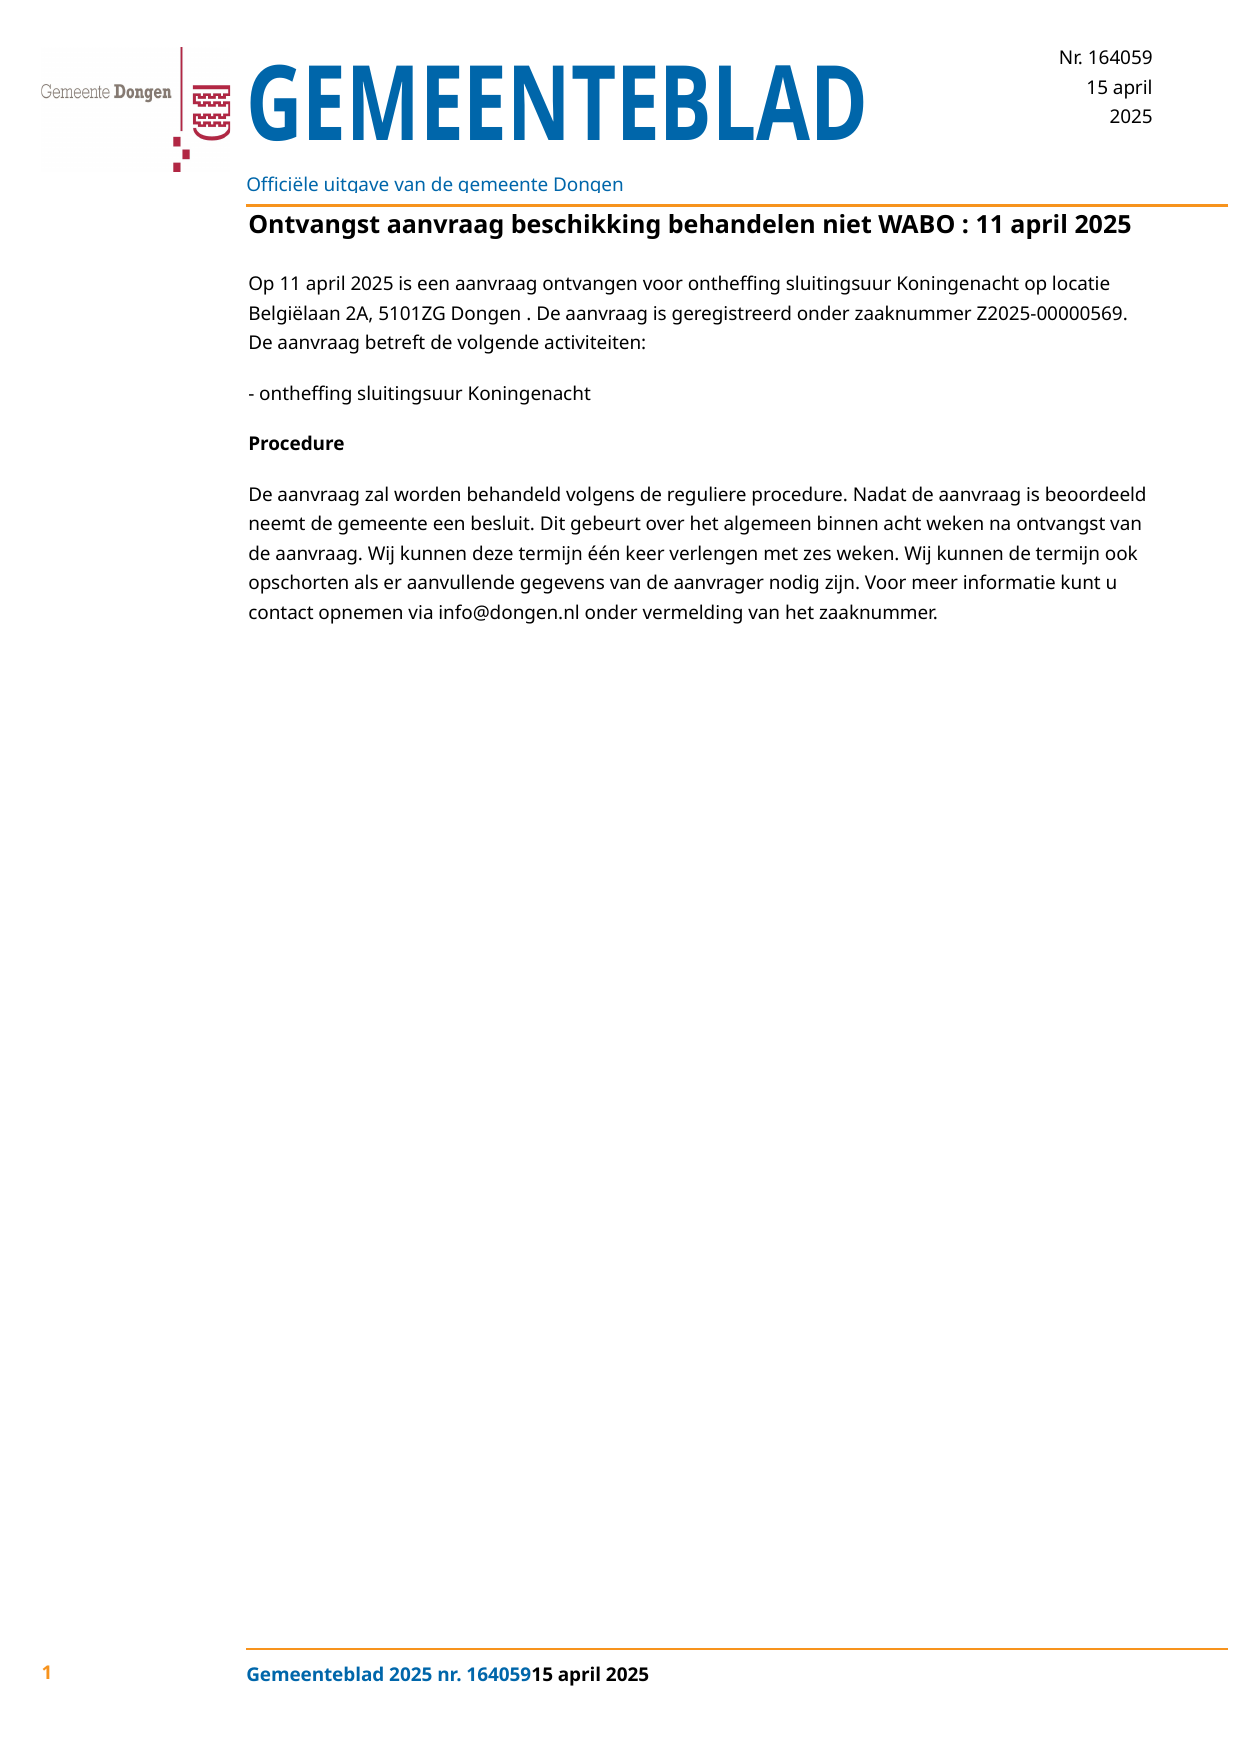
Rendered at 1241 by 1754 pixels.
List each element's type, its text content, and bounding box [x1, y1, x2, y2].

picture [41, 47, 231, 172]
text Procedure [248, 430, 1152, 456]
text - ontheffing sluitingsuur Koningenacht [248, 380, 1152, 406]
text De aanvraag zal worden behandeld volgens de reguliere procedure. Nadat de aanvraag is beoordeeld neemt de gemeente een besluit. Dit gebeurt over het algemeen binnen acht weken na ontvangst van de aanvraag. Wij kunnen deze termijn één keer verlengen met zes weken. Wij kunnen de termijn ook opschorten als er aanvullende gegevens van de aanvrager nodig zijn. Voor meer informatie kunt u contact opnemen via info@dongen.nl onder vermelding van het zaaknummer. [248, 481, 1152, 625]
text Ontvangst aanvraag beschikking behandelen niet WABO : 11 april 2025 [248, 207, 1152, 241]
text Op 11 april 2025 is een aanvraag ontvangen voor ontheffing sluitingsuur Koningenacht op locatie Belgiëlaan 2A, 5101ZG Dongen . De aanvraag is geregistreerd onder zaaknummer Z2025-00000569. De aanvraag betreft de volgende activiteiten: [248, 270, 1152, 355]
